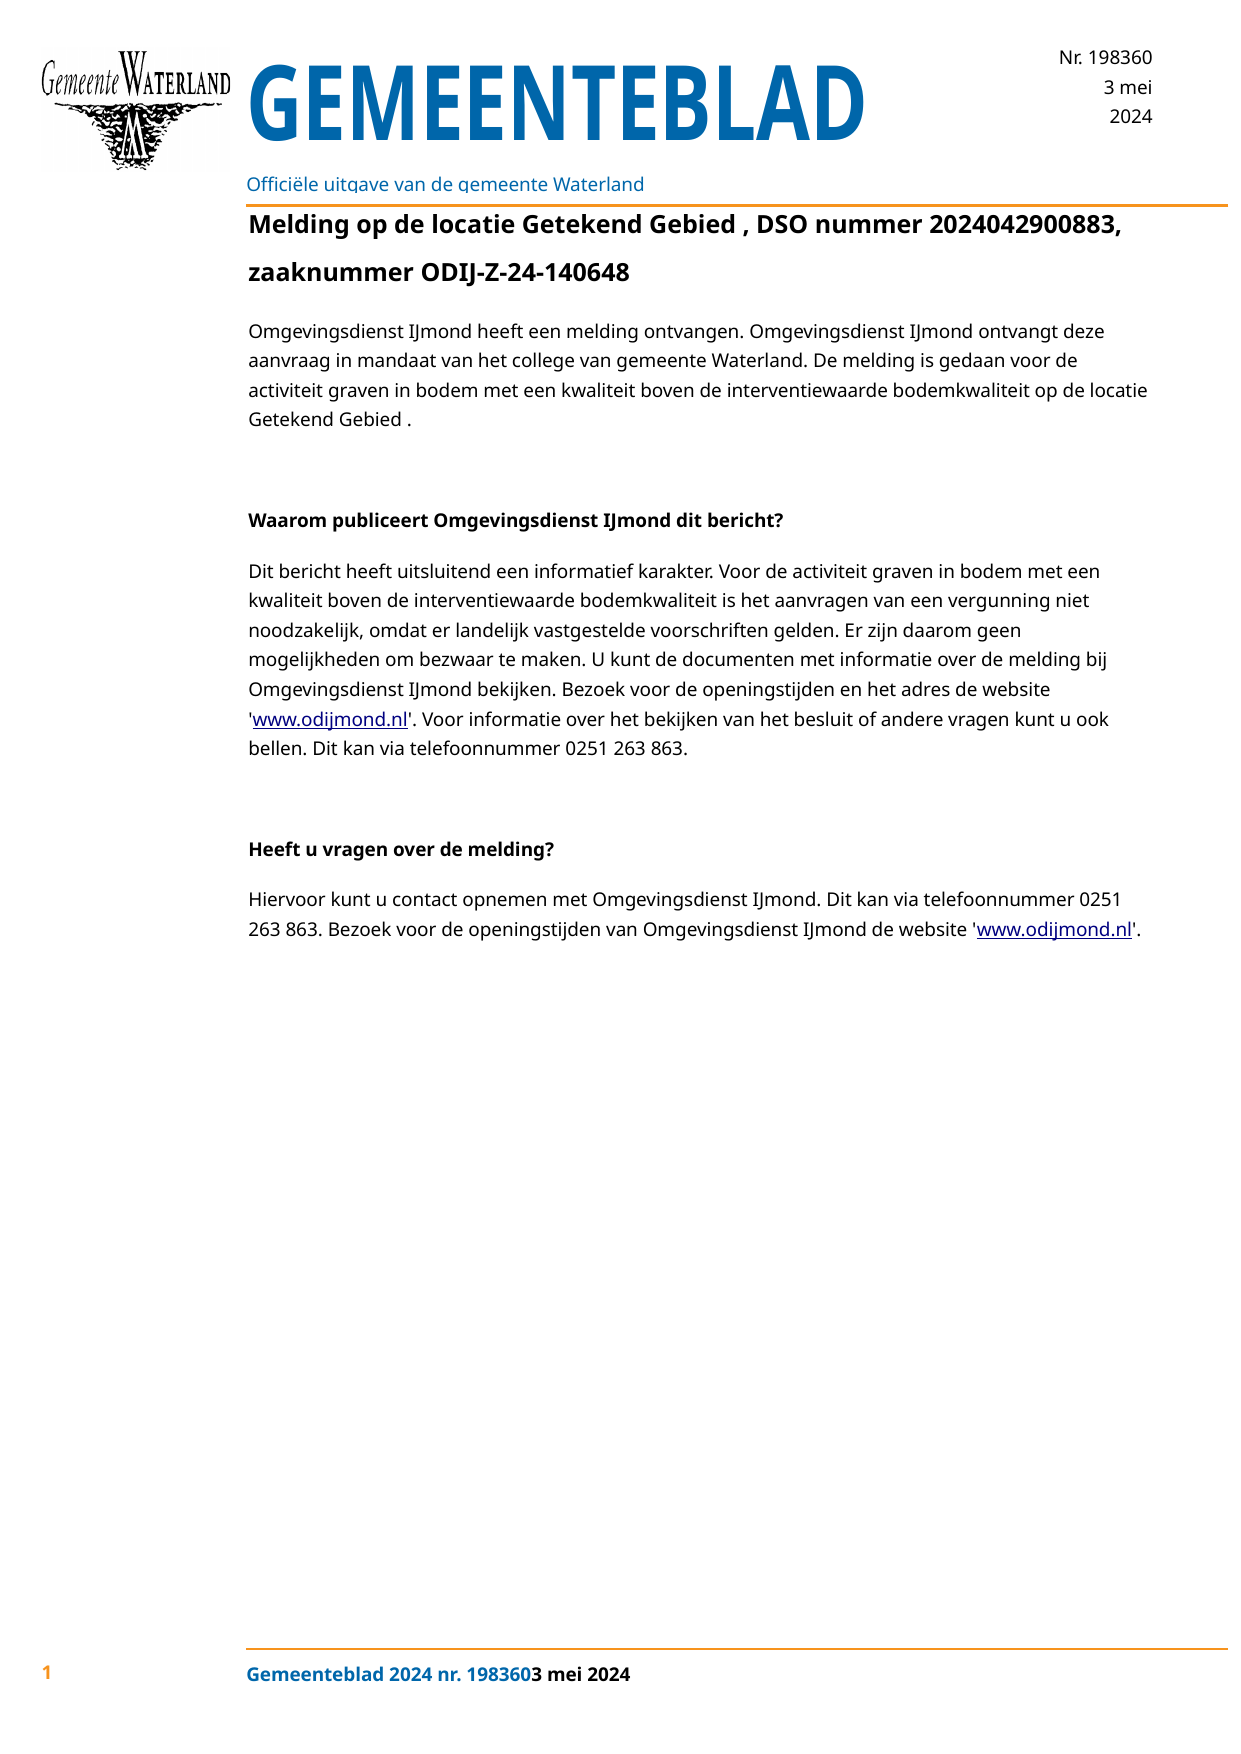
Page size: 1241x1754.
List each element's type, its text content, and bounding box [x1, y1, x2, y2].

text Omgevingsdienst IJmond heeft een melding ontvangen. Omgevingsdienst IJmond ontvangt deze aanvraag in mandaat van het college van gemeente Waterland. De melding is gedaan voor de activiteit graven in bodem met een kwaliteit boven de interventiewaarde bodemkwaliteit op de locatie Getekend Gebied . [248, 318, 1152, 432]
text Melding op de locatie Getekend Gebied , DSO nummer 2024042900883, zaaknummer ODIJ-Z-24-140648 [248, 207, 1152, 288]
picture [41, 47, 231, 172]
text Dit bericht heeft uitsluitend een informatief karakter. Voor de activiteit graven in bodem met een kwaliteit boven de interventiewaarde bodemkwaliteit is het aanvragen van een vergunning niet noodzakelijk, omdat er landelijk vastgestelde voorschriften gelden. Er zijn daarom geen mogelijkheden om bezwaar te maken. U kunt de documenten met informatie over de melding bij Omgevingsdienst IJmond bekijken. Bezoek voor de openingstijden en het adres de website 'www.odijmond.nl'. Voor informatie over het bekijken van het besluit of andere vragen kunt u ook bellen. Dit kan via telefoonnummer 0251 263 863. [248, 558, 1152, 761]
text Waarom publiceert Omgevingsdienst IJmond dit bericht? [248, 507, 1152, 533]
text Hiervoor kunt u contact opnemen met Omgevingsdienst IJmond. Dit kan via telefoonnummer 0251 263 863. Bezoek voor de openingstijden van Omgevingsdienst IJmond de website 'www.odijmond.nl'. [248, 887, 1152, 942]
text Heeft u vragen over de melding? [248, 836, 1152, 862]
